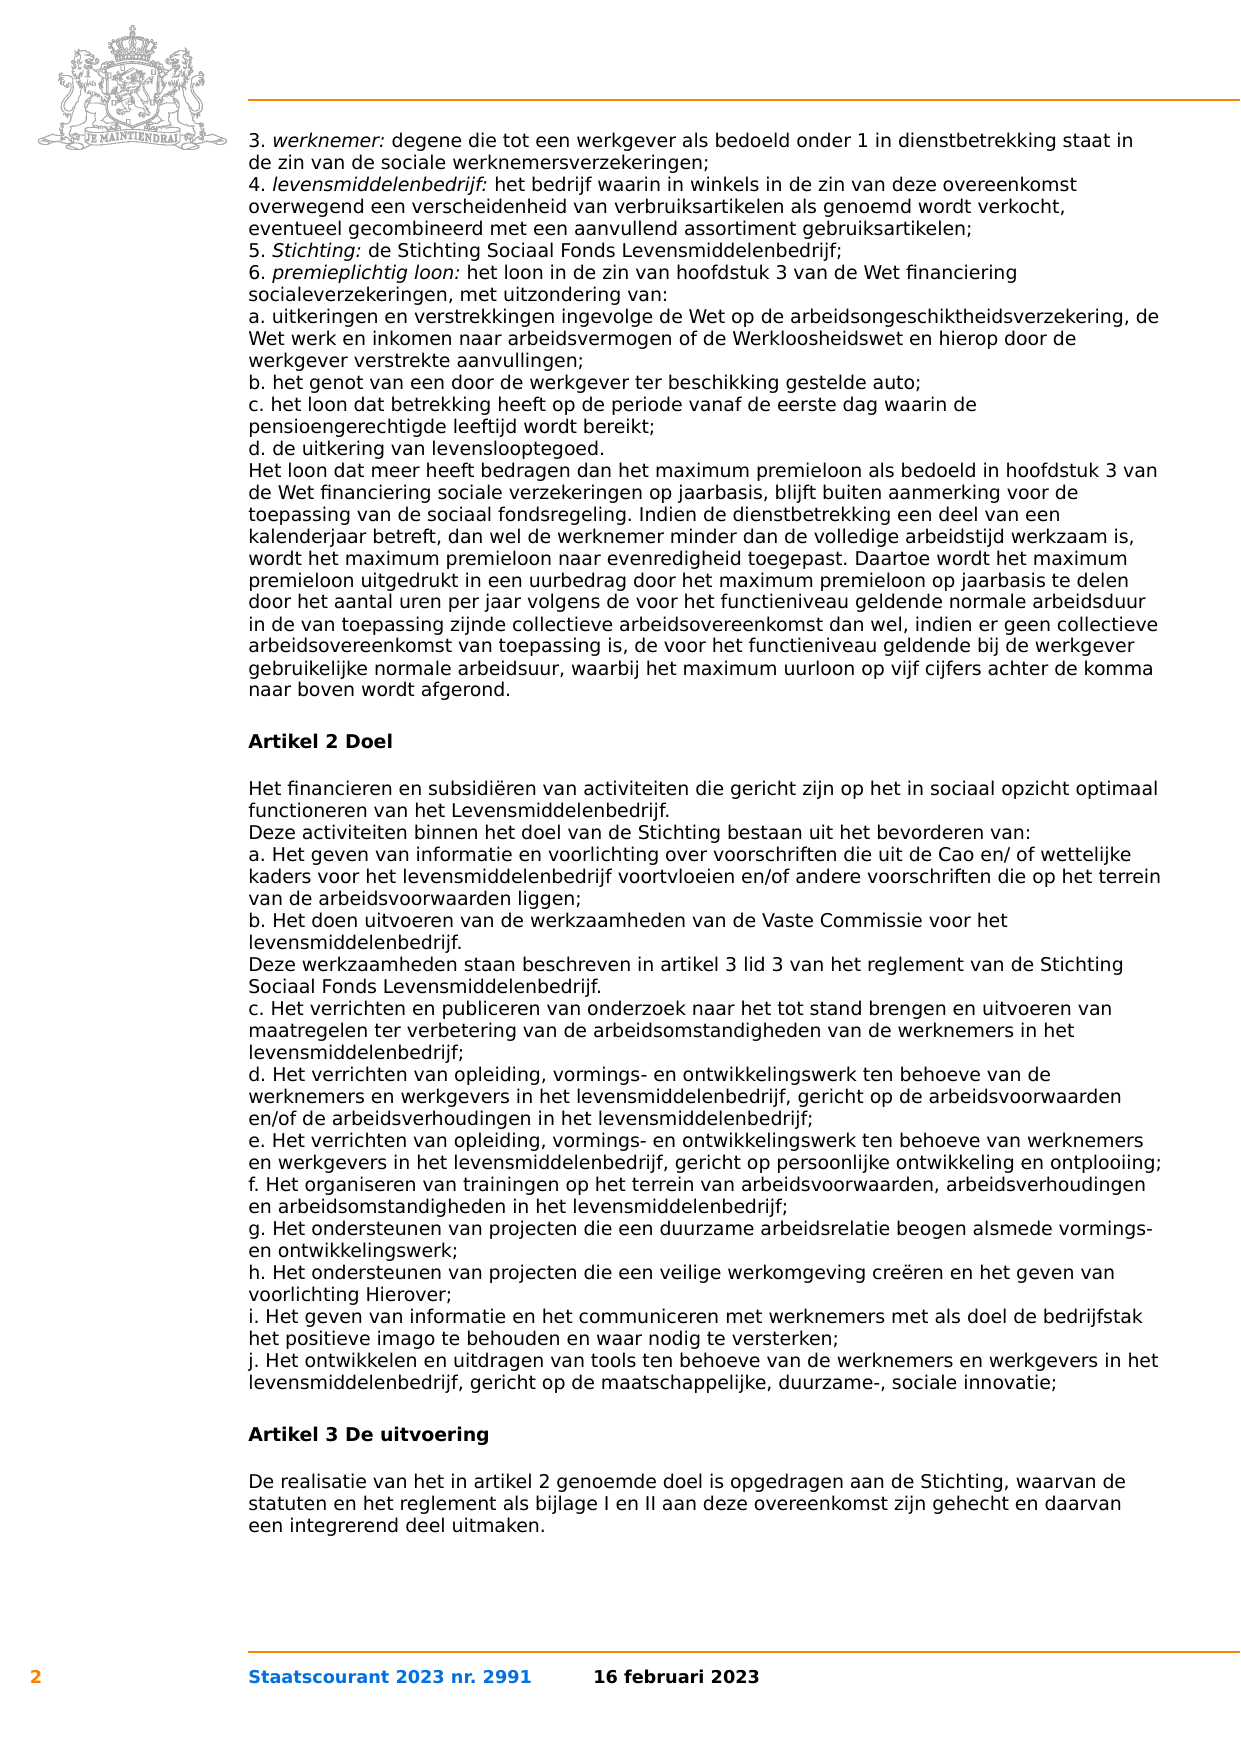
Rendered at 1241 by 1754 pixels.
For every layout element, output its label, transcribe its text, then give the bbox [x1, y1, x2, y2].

text Deze activiteiten binnen het doel van de Stichting bestaan uit het bevorderen van: [248, 822, 1163, 844]
text a. Het geven van informatie en voorlichting over voorschriften die uit de Cao en/ of wettelijke kaders voor het levensmiddelenbedrijf voortvloeien en/of andere voorschriften die op het terrein van de arbeidsvoorwaarden liggen; [248, 844, 1163, 910]
subtitle Artikel 3 De uitvoering [248, 1424, 1163, 1446]
text Deze werkzaamheden staan beschreven in artikel 3 lid 3 van het reglement van de Stichting Sociaal Fonds Levensmiddelenbedrijf. [248, 954, 1163, 998]
text b. het genot van een door de werkgever ter beschikking gestelde auto; [248, 372, 1163, 394]
picture [38, 25, 227, 150]
text 4. levensmiddelenbedrijf: het bedrijf waarin in winkels in de zin van deze overeenkomst overwegend een verscheidenheid van verbruiksartikelen als genoemd wordt verkocht, eventueel gecombineerd met een aanvullend assortiment gebruiksartikelen; [248, 174, 1163, 240]
text d. Het verrichten van opleiding, vormings‑ en ontwikkelingswerk ten behoeve van de werknemers en werkgevers in het levensmiddelenbedrijf, gericht op de arbeidsvoorwaarden en/of de arbeidsverhoudingen in het levensmiddelenbedrijf; [248, 1064, 1163, 1130]
subtitle Artikel 2 Doel [248, 731, 1163, 753]
text i. Het geven van informatie en het communiceren met werknemers met als doel de bedrijfstak het positieve imago te behouden en waar nodig te versterken; [248, 1306, 1163, 1350]
text a. uitkeringen en verstrekkingen ingevolge de Wet op de arbeidsongeschiktheidsverzekering, de Wet werk en inkomen naar arbeidsvermogen of de Werkloosheidswet en hierop door de werkgever verstrekte aanvullingen; [248, 306, 1163, 372]
text f. Het organiseren van trainingen op het terrein van arbeidsvoorwaarden, arbeidsverhoudingen en arbeidsomstandigheden in het levensmiddelenbedrijf; [248, 1174, 1163, 1218]
text e. Het verrichten van opleiding, vormings- en ontwikkelingswerk ten behoeve van werknemers en werkgevers in het levensmiddelenbedrijf, gericht op persoonlijke ontwikkeling en ontplooiing; [248, 1130, 1163, 1174]
text d. de uitkering van levenslooptegoed. [248, 438, 1163, 459]
text g. Het ondersteunen van projecten die een duurzame arbeidsrelatie beogen alsmede vormings- en ontwikkelingswerk; [248, 1218, 1163, 1262]
text c. Het verrichten en publiceren van onderzoek naar het tot stand brengen en uitvoeren van maatregelen ter verbetering van de arbeidsomstandigheden van de werknemers in het levensmiddelenbedrijf; [248, 998, 1163, 1064]
text b. Het doen uitvoeren van de werkzaamheden van de Vaste Commissie voor het levensmiddelenbedrijf. [248, 910, 1163, 954]
text De realisatie van het in artikel 2 genoemde doel is opgedragen aan de Stichting, waarvan de statuten en het reglement als bijlage I en II aan deze overeenkomst zijn gehecht en daarvan een integrerend deel uitmaken. [248, 1471, 1163, 1537]
text j. Het ontwikkelen en uitdragen van tools ten behoeve van de werknemers en werkgevers in het levensmiddelenbedrijf, gericht op de maatschappelijke, duurzame-, sociale innovatie; [248, 1350, 1163, 1394]
text c. het loon dat betrekking heeft op de periode vanaf de eerste dag waarin de pensioengerechtigde leeftijd wordt bereikt; [248, 394, 1163, 438]
text 6. premieplichtig loon: het loon in de zin van hoofdstuk 3 van de Wet financiering socialeverzekeringen, met uitzondering van: [248, 262, 1163, 306]
text 3. werknemer: degene die tot een werkgever als bedoeld onder 1 in dienstbetrekking staat in de zin van de sociale werknemersverzekeringen; [248, 130, 1163, 174]
text Het loon dat meer heeft bedragen dan het maximum premieloon als bedoeld in hoofdstuk 3 van de Wet financiering sociale verzekeringen op jaarbasis, blijft buiten aanmerking voor de toepassing van de sociaal fondsregeling. Indien de dienstbetrekking een deel van een kalenderjaar betreft, dan wel de werknemer minder dan de volledige arbeidstijd werkzaam is, wordt het maximum premieloon naar evenredigheid toegepast. Daartoe wordt het maximum premieloon uitgedrukt in een uurbedrag door het maximum premieloon op jaarbasis te delen door het aantal uren per jaar volgens de voor het functieniveau geldende normale arbeidsduur in de van toepassing zijnde collectieve arbeidsovereenkomst dan wel, indien er geen collectieve arbeidsovereenkomst van toepassing is, de voor het functieniveau geldende bij de werkgever gebruikelijke normale arbeidsuur, waarbij het maximum uurloon op vijf cijfers achter de komma naar boven wordt afgerond. [248, 459, 1163, 701]
text 5. Stichting: de Stichting Sociaal Fonds Levensmiddelenbedrijf; [248, 240, 1163, 262]
text Het financieren en subsidiëren van activiteiten die gericht zijn op het in sociaal opzicht optimaal functioneren van het Levensmiddelenbedrijf. [248, 778, 1163, 822]
text h. Het ondersteunen van projecten die een veilige werkomgeving creëren en het geven van voorlichting Hierover; [248, 1262, 1163, 1306]
